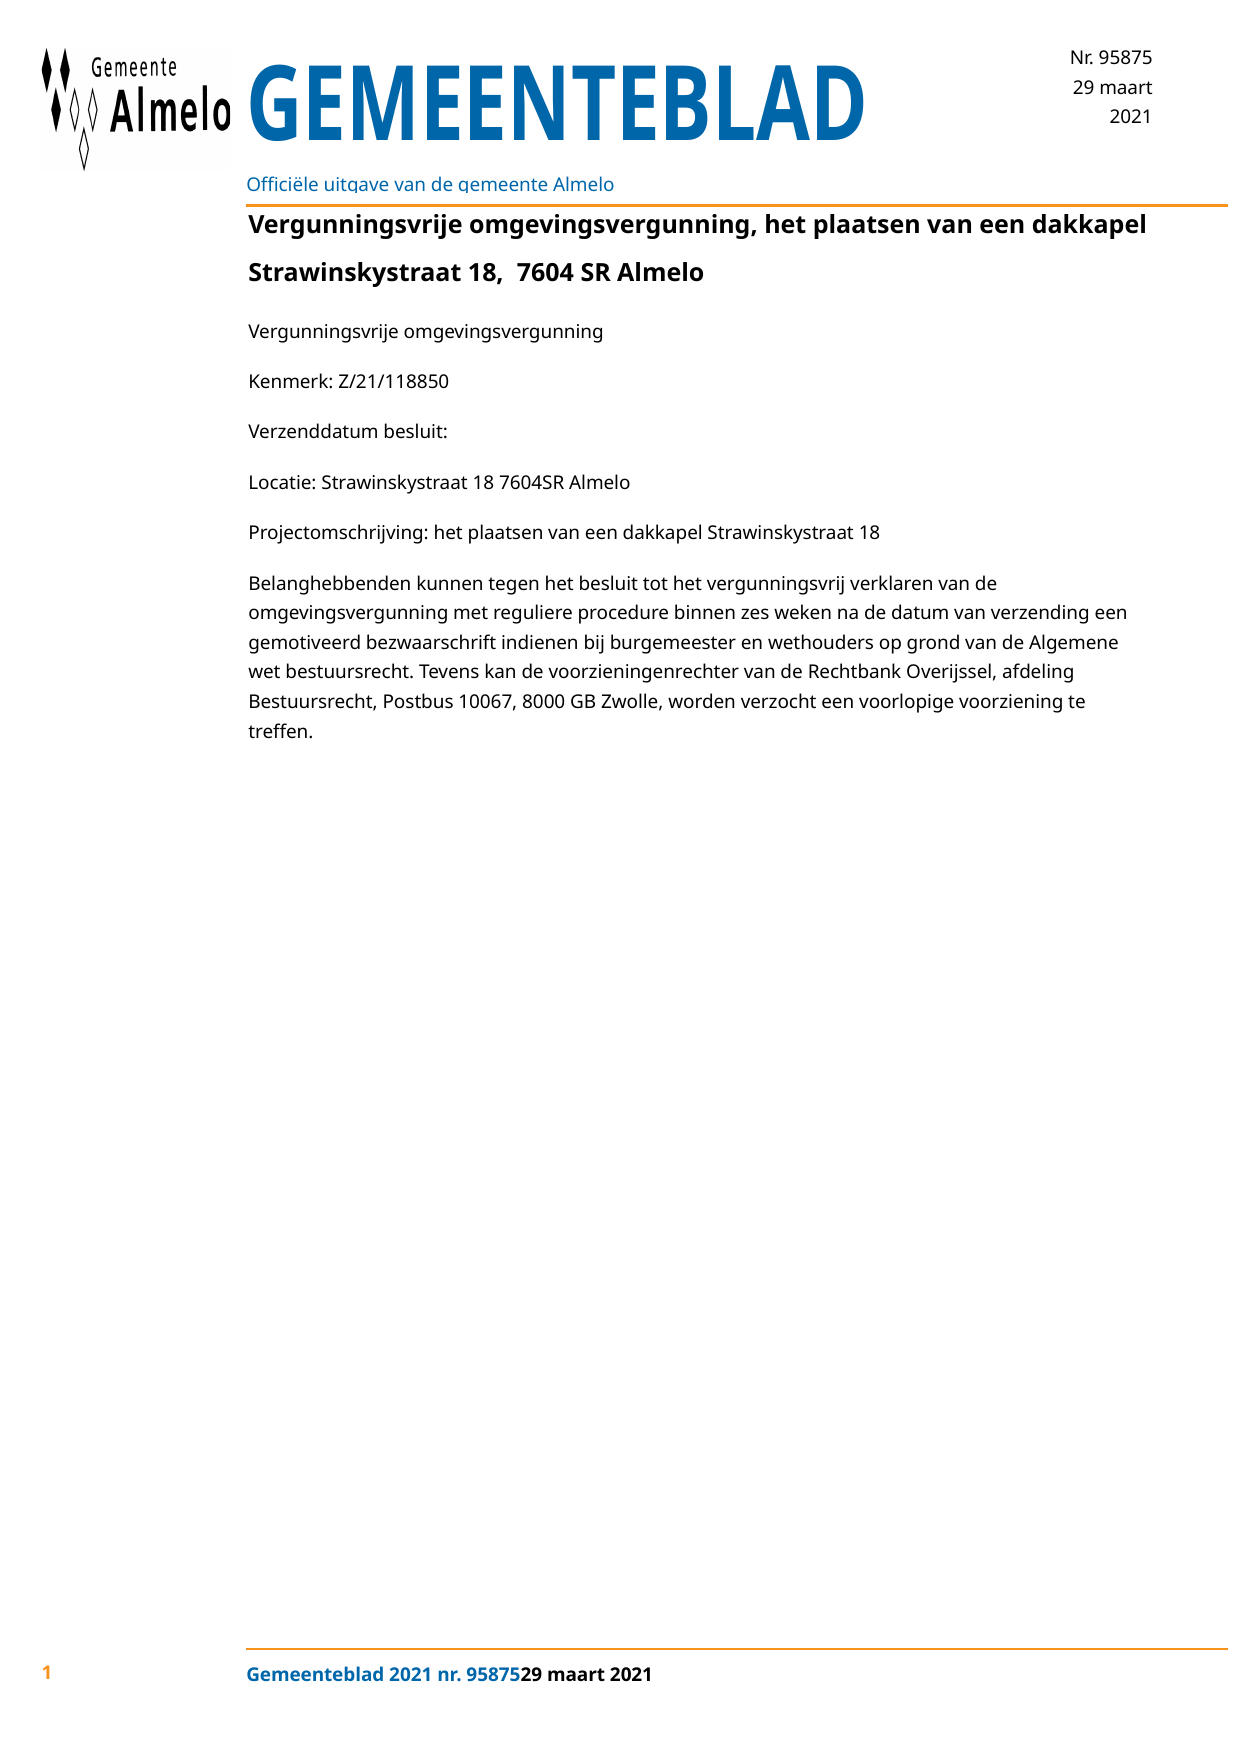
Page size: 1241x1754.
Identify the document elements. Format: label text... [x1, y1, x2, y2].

text Locatie: Strawinskystraat 18 7604SR Almelo [248, 469, 1152, 495]
picture [41, 47, 231, 172]
text Projectomschrijving: het plaatsen van een dakkapel Strawinskystraat 18 [248, 519, 1152, 545]
text Belanghebbenden kunnen tegen het besluit tot het vergunningsvrij verklaren van de omgevingsvergunning met reguliere procedure binnen zes weken na de datum van verzending een gemotiveerd bezwaarschrift indienen bij burgemeester en wethouders op grond van de Algemene wet bestuursrecht. Tevens kan de voorzieningenrechter van de Rechtbank Overijssel, afdeling Bestuursrecht, Postbus 10067, 8000 GB Zwolle, worden verzocht een voorlopige voorziening te treffen. [248, 570, 1152, 744]
text Verzenddatum besluit: [248, 419, 1152, 444]
text Vergunningsvrije omgevingsvergunning [248, 318, 1152, 344]
text Kenmerk: Z/21/118850 [248, 368, 1152, 394]
text Vergunningsvrije omgevingsvergunning, het plaatsen van een dakkapel Strawinskystraat 18, 7604 SR Almelo [248, 207, 1152, 288]
